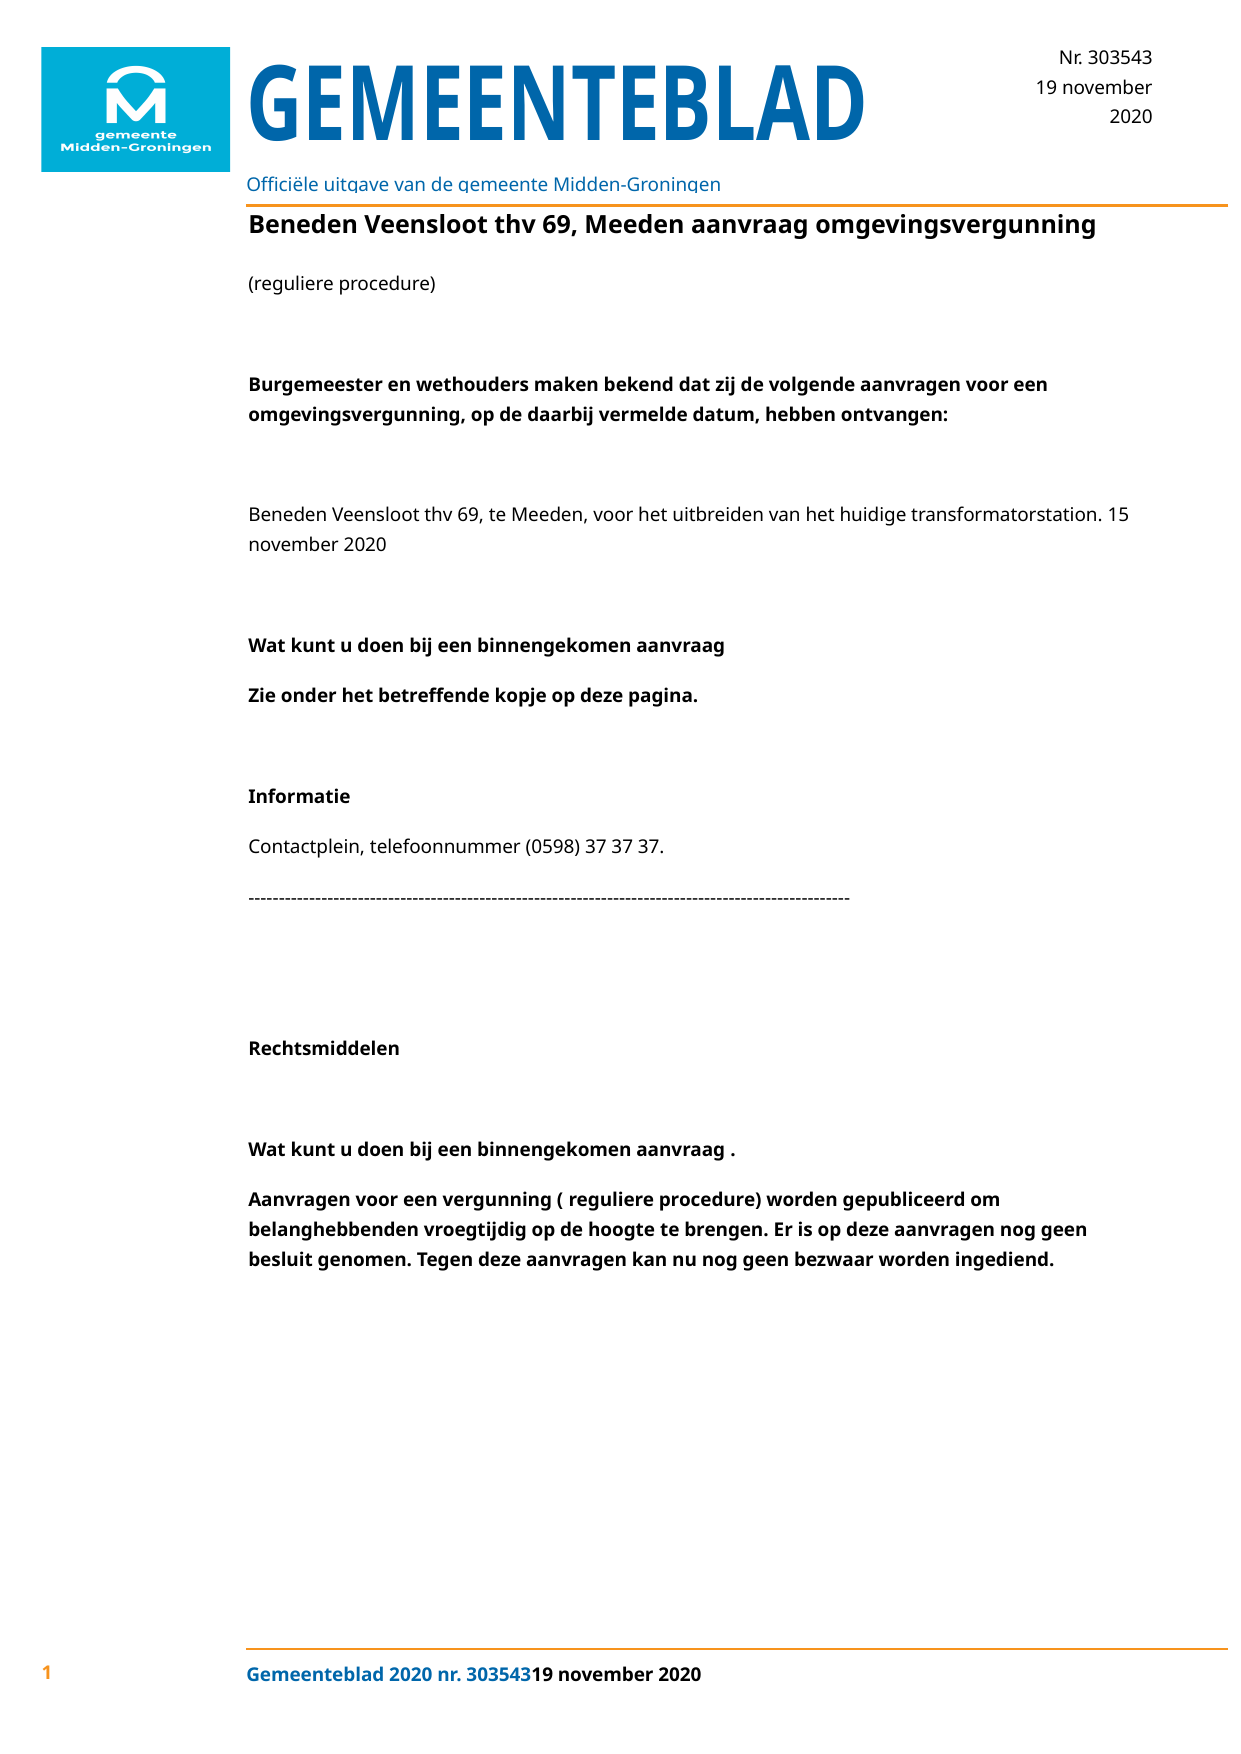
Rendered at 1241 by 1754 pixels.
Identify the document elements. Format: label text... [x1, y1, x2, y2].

text Wat kunt u doen bij een binnengekomen aanvraag [248, 632, 1152, 658]
text --------------------------------------------------------------------------------------------------- [248, 884, 1152, 910]
text Beneden Veensloot thv 69, Meeden aanvraag omgevingsvergunning [248, 207, 1152, 241]
text Zie onder het betreffende kopje op deze pagina. [248, 682, 1152, 708]
text Burgemeester en wethouders maken bekend dat zij de volgende aanvragen voor een omgevingsvergunning, op de daarbij vermelde datum, hebben ontvangen: [248, 371, 1152, 426]
text Informatie [248, 783, 1152, 809]
text Wat kunt u doen bij een binnengekomen aanvraag . [248, 1136, 1152, 1162]
picture [108, 66, 164, 82]
picture [107, 89, 165, 122]
text Rechtsmiddelen [248, 1035, 1152, 1061]
text Aanvragen voor een vergunning ( reguliere procedure) worden gepubliceerd om belanghebbenden vroegtijdig op de hoogte te brengen. Er is op deze aanvragen nog geen besluit genomen. Tegen deze aanvragen kan nu nog geen bezwaar worden ingediend. [248, 1187, 1152, 1271]
text Beneden Veensloot thv 69, te Meeden, voor het uitbreiden van het huidige transformatorstation. 15 november 2020 [248, 502, 1152, 557]
picture [184, 146, 190, 153]
text (reguliere procedure) [248, 270, 1152, 296]
text Contactplein, telefoonnummer (0598) 37 37 37. [248, 834, 1152, 859]
